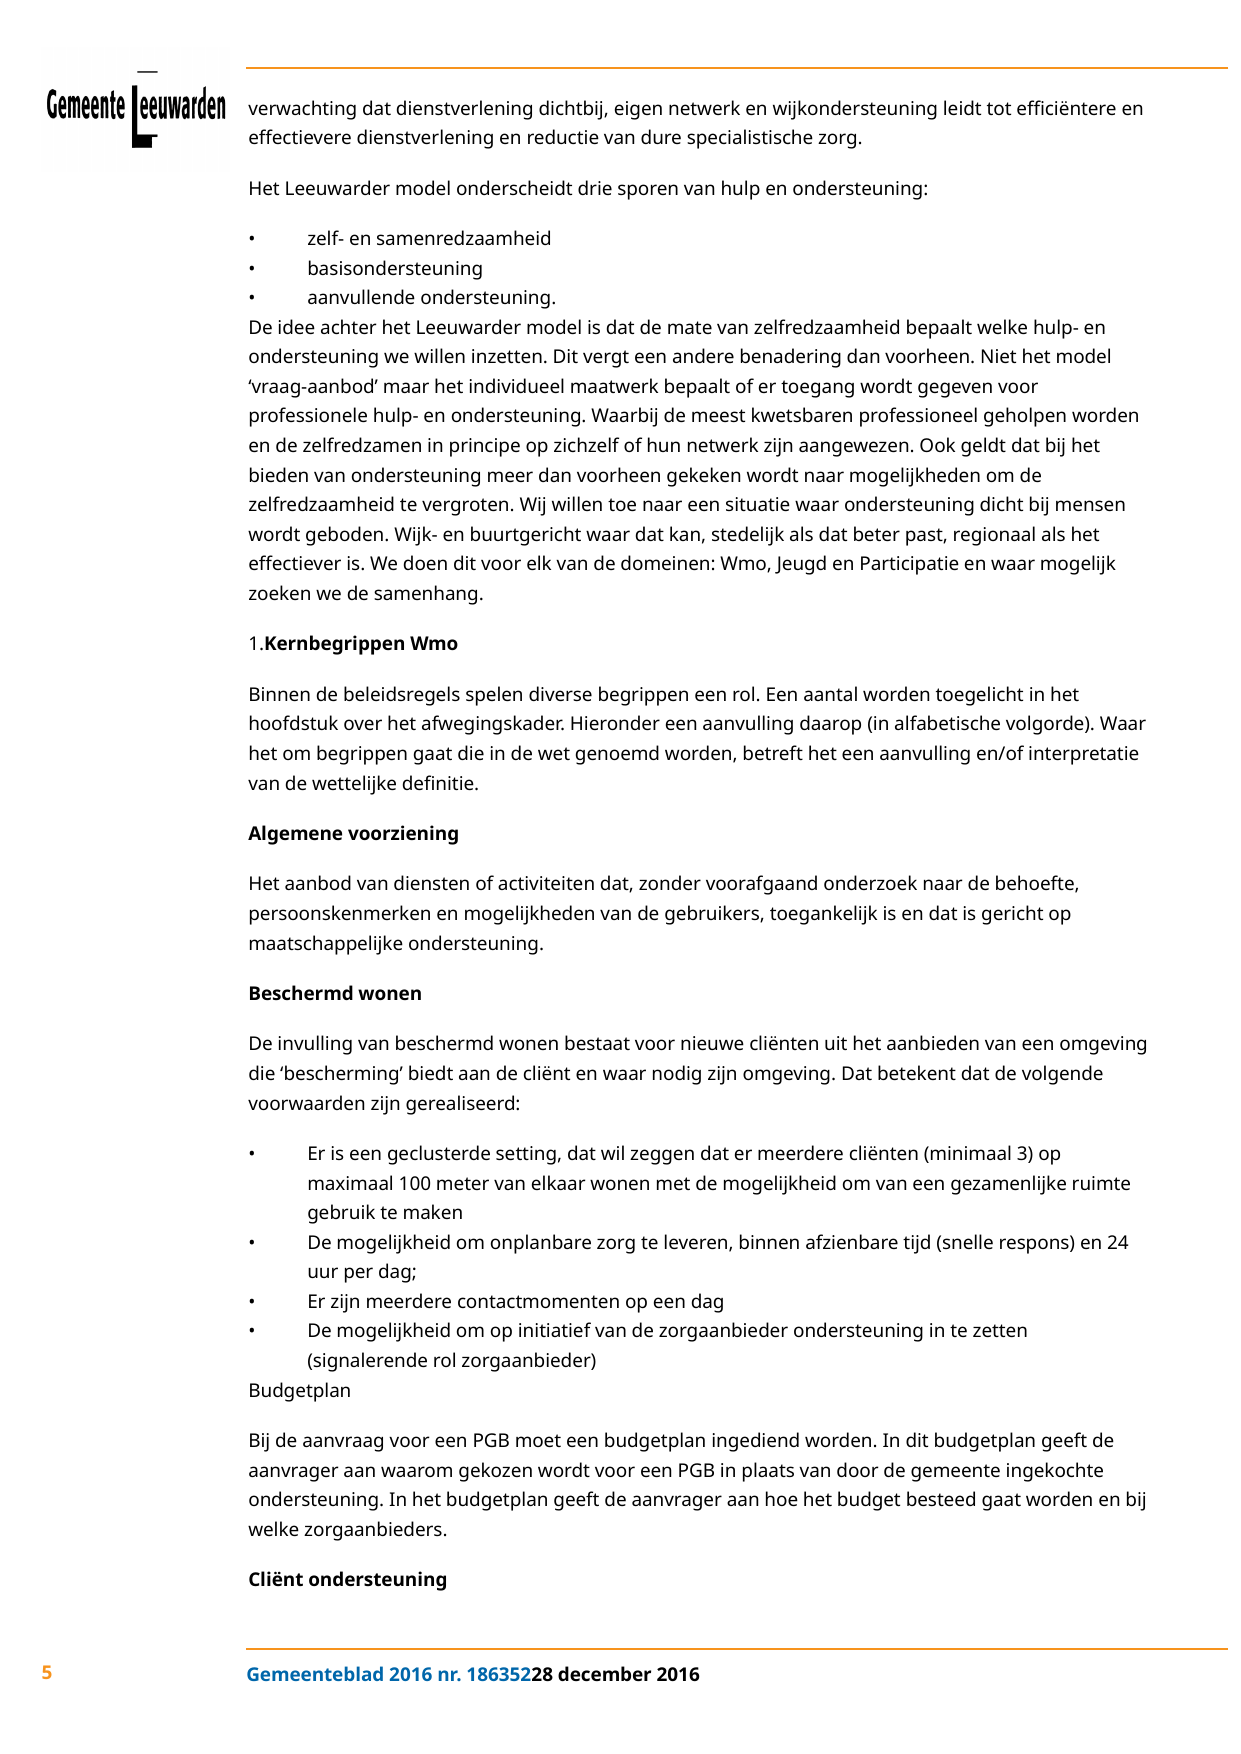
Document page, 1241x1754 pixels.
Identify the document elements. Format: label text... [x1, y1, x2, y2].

text Algemene voorziening [248, 820, 1152, 846]
list basisondersteuning [248, 255, 1152, 281]
text 1.Kernbegrippen Wmo [248, 631, 1152, 656]
text verwachting dat dienstverlening dichtbij, eigen netwerk en wijkondersteuning leidt tot efficiëntere en effectievere dienstverlening en reductie van dure specialistische zorg. [248, 95, 1152, 150]
text Het Leeuwarder model onderscheidt drie sporen van hulp en ondersteuning: [248, 175, 1152, 201]
text Beschermd wonen [248, 980, 1152, 1006]
text De invulling van beschermd wonen bestaat voor nieuwe cliënten uit het aanbieden van een omgeving die ‘bescherming’ biedt aan de cliënt en waar nodig zijn omgeving. Dat betekent dat de volgende voorwaarden zijn gerealiseerd: [248, 1031, 1152, 1116]
list De mogelijkheid om op initiatief van de zorgaanbieder ondersteuning in te zetten (signalerende rol zorgaanbieder) [248, 1318, 1152, 1373]
list De mogelijkheid om onplanbare zorg te leveren, binnen afzienbare tijd (snelle respons) en 24 uur per dag; [248, 1229, 1152, 1284]
list Er zijn meerdere contactmomenten op een dag [248, 1288, 1152, 1314]
text Budgetplan [248, 1377, 1152, 1403]
text Cliënt ondersteuning [248, 1566, 1152, 1592]
list Er is een geclusterde setting, dat wil zeggen dat er meerdere cliënten (minimaal 3) op maximaal 100 meter van elkaar wonen met de mogelijkheid om van een gezamenlijke ruimte gebruik te maken [248, 1140, 1152, 1225]
list zelf- en samenredzaamheid [248, 225, 1152, 251]
text Binnen de beleidsregels spelen diverse begrippen een rol. Een aantal worden toegelicht in het hoofdstuk over het afwegingskader. Hieronder een aanvulling daarop (in alfabetische volgorde). Waar het om begrippen gaat die in de wet genoemd worden, betreft het een aanvulling en/of interpretatie van de wettelijke definitie. [248, 681, 1152, 796]
text De idee achter het Leeuwarder model is dat de mate van zelfredzaamheid bepaalt welke hulp- en ondersteuning we willen inzetten. Dit vergt een andere benadering dan voorheen. Niet het model ‘vraag-aanbod’ maar het individueel maatwerk bepaalt of er toegang wordt gegeven voor professionele hulp- en ondersteuning. Waarbij de meest kwetsbaren professioneel geholpen worden en de zelfredzamen in principe op zichzelf of hun netwerk zijn aangewezen. Ook geldt dat bij het bieden van ondersteuning meer dan voorheen gekeken wordt naar mogelijkheden om de zelfredzaamheid te vergroten. Wij willen toe naar een situatie waar ondersteuning dicht bij mensen wordt geboden. Wijk- en buurtgericht waar dat kan, stedelijk als dat beter past, regionaal als het effectiever is. We doen dit voor elk van de domeinen: Wmo, Jeugd en Participatie en waar mogelijk zoeken we de samenhang. [248, 314, 1152, 606]
list aanvullende ondersteuning. [248, 284, 1152, 310]
text Bij de aanvraag voor een PGB moet een budgetplan ingediend worden. In dit budgetplan geeft de aanvrager aan waarom gekozen wordt voor een PGB in plaats van door de gemeente ingekochte ondersteuning. In het budgetplan geeft de aanvrager aan hoe het budget besteed gaat worden en bij welke zorgaanbieders. [248, 1427, 1152, 1542]
text Het aanbod van diensten of activiteiten dat, zonder voorafgaand onderzoek naar de behoefte, persoonskenmerken en mogelijkheden van de gebruikers, toegankelijk is en dat is gericht op maatschappelijke ondersteuning. [248, 871, 1152, 956]
picture [41, 47, 231, 172]
